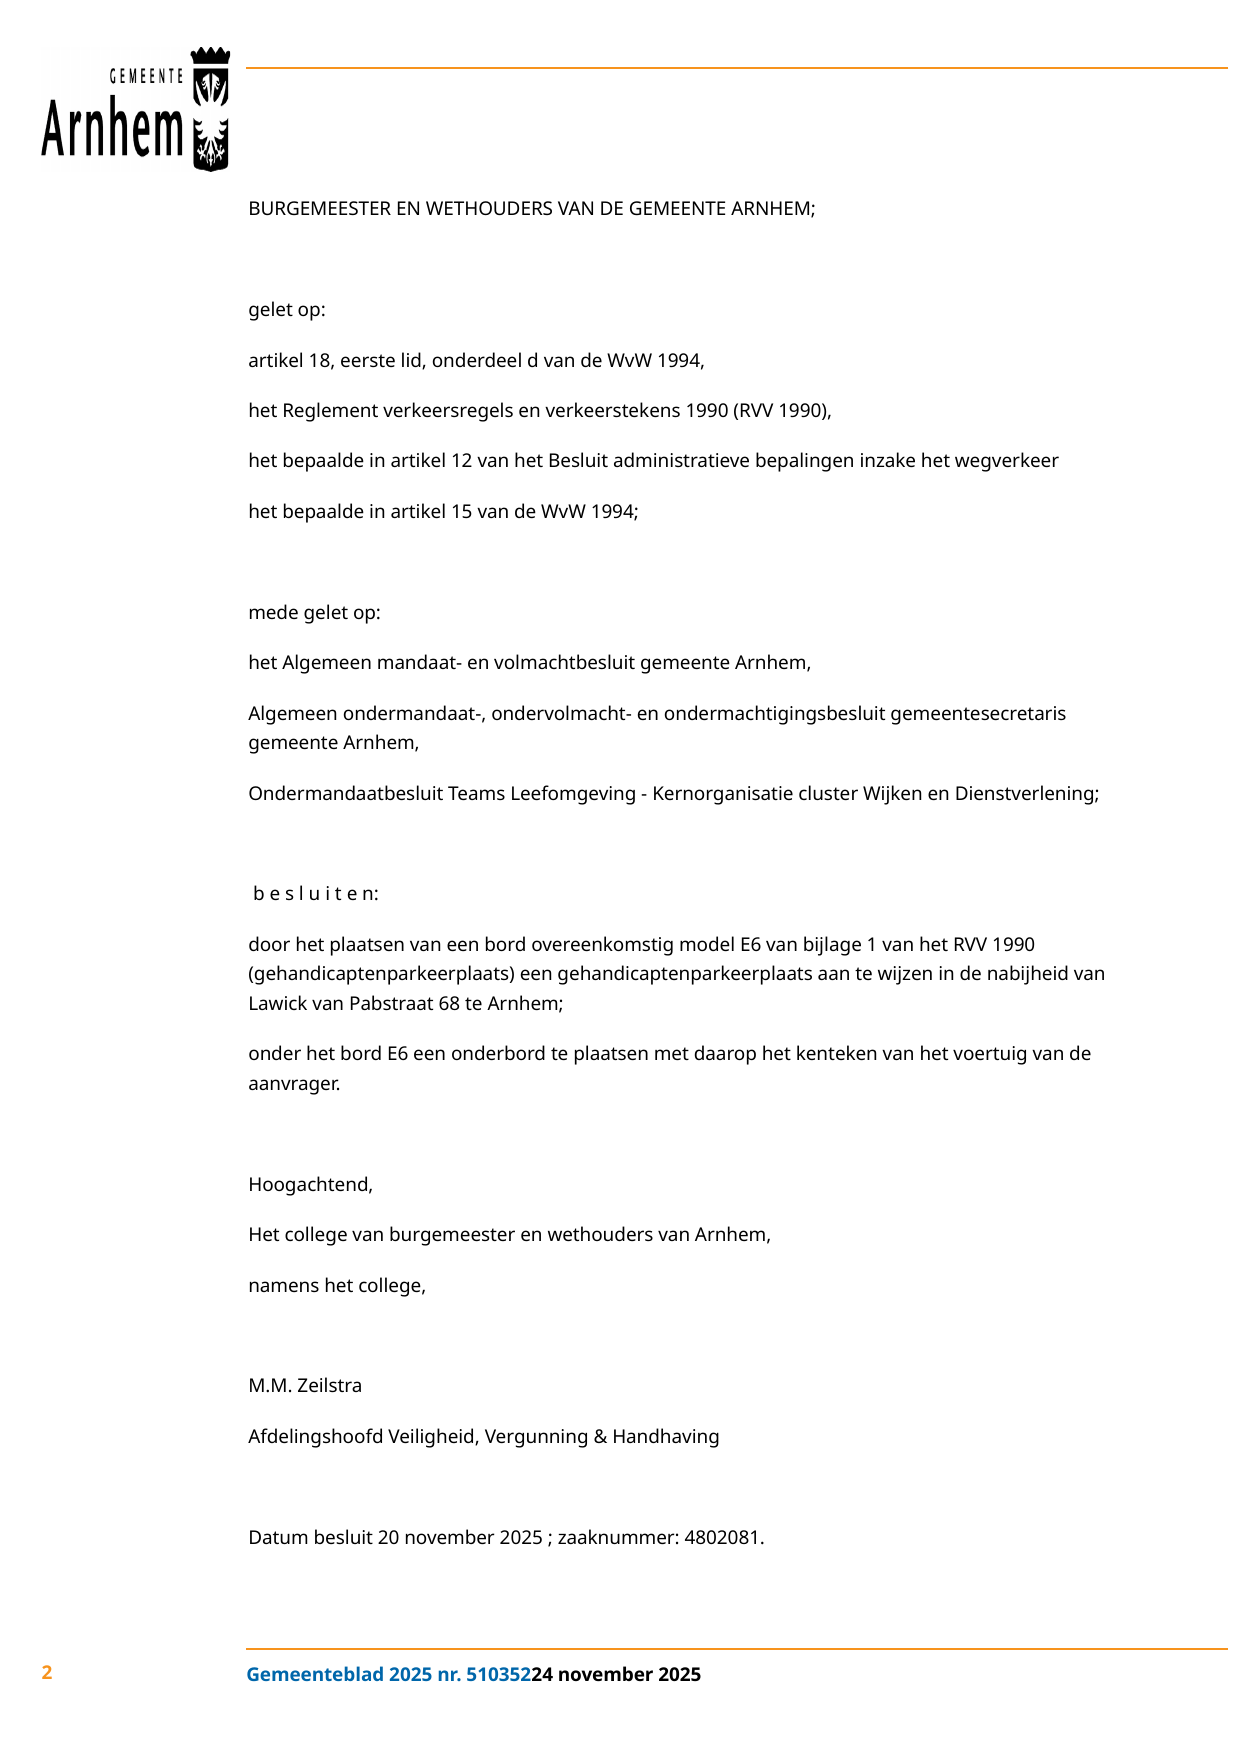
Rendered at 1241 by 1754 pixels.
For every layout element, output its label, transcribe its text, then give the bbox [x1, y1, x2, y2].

text artikel 18, eerste lid, onderdeel d van de WvW 1994, [248, 347, 1152, 373]
text gelet op: [248, 296, 1152, 322]
text het bepaalde in artikel 15 van de WvW 1994; [248, 498, 1152, 524]
text namens het college, [248, 1272, 1152, 1298]
text het bepaalde in artikel 12 van het Besluit administratieve bepalingen inzake het wegverkeer [248, 448, 1152, 473]
text Ondermandaatbesluit Teams Leefomgeving - Kernorganisatie cluster Wijken en Dienstverlening; [248, 780, 1152, 806]
text BURGEMEESTER EN WETHOUDERS VAN DE GEMEENTE ARNHEM; [248, 196, 1152, 221]
text Afdelingshoofd Veiligheid, Vergunning & Handhaving [248, 1423, 1152, 1449]
text Algemeen ondermandaat-, ondervolmacht- en ondermachtigingsbesluit gemeentesecretaris gemeente Arnhem, [248, 700, 1152, 755]
text Het college van burgemeester en wethouders van Arnhem, [248, 1221, 1152, 1247]
text b e s l u i t e n: [248, 881, 1152, 906]
text Datum besluit 20 november 2025 ; zaaknummer: 4802081. [248, 1524, 1152, 1550]
text door het plaatsen van een bord overeenkomstig model E6 van bijlage 1 van het RVV 1990 (gehandicaptenparkeerplaats) een gehandicaptenparkeerplaats aan te wijzen in de nabijheid van Lawick van Pabstraat 68 te Arnhem; [248, 931, 1152, 1016]
text mede gelet op: [248, 599, 1152, 625]
text M.M. Zeilstra [248, 1373, 1152, 1398]
text Hoogachtend, [248, 1171, 1152, 1197]
text onder het bord E6 een onderbord te plaatsen met daarop het kenteken van het voertuig van de aanvrager. [248, 1041, 1152, 1096]
text het Algemeen mandaat- en volmachtbesluit gemeente Arnhem, [248, 649, 1152, 675]
picture [41, 47, 231, 172]
text het Reglement verkeersregels en verkeerstekens 1990 (RVV 1990), [248, 397, 1152, 423]
